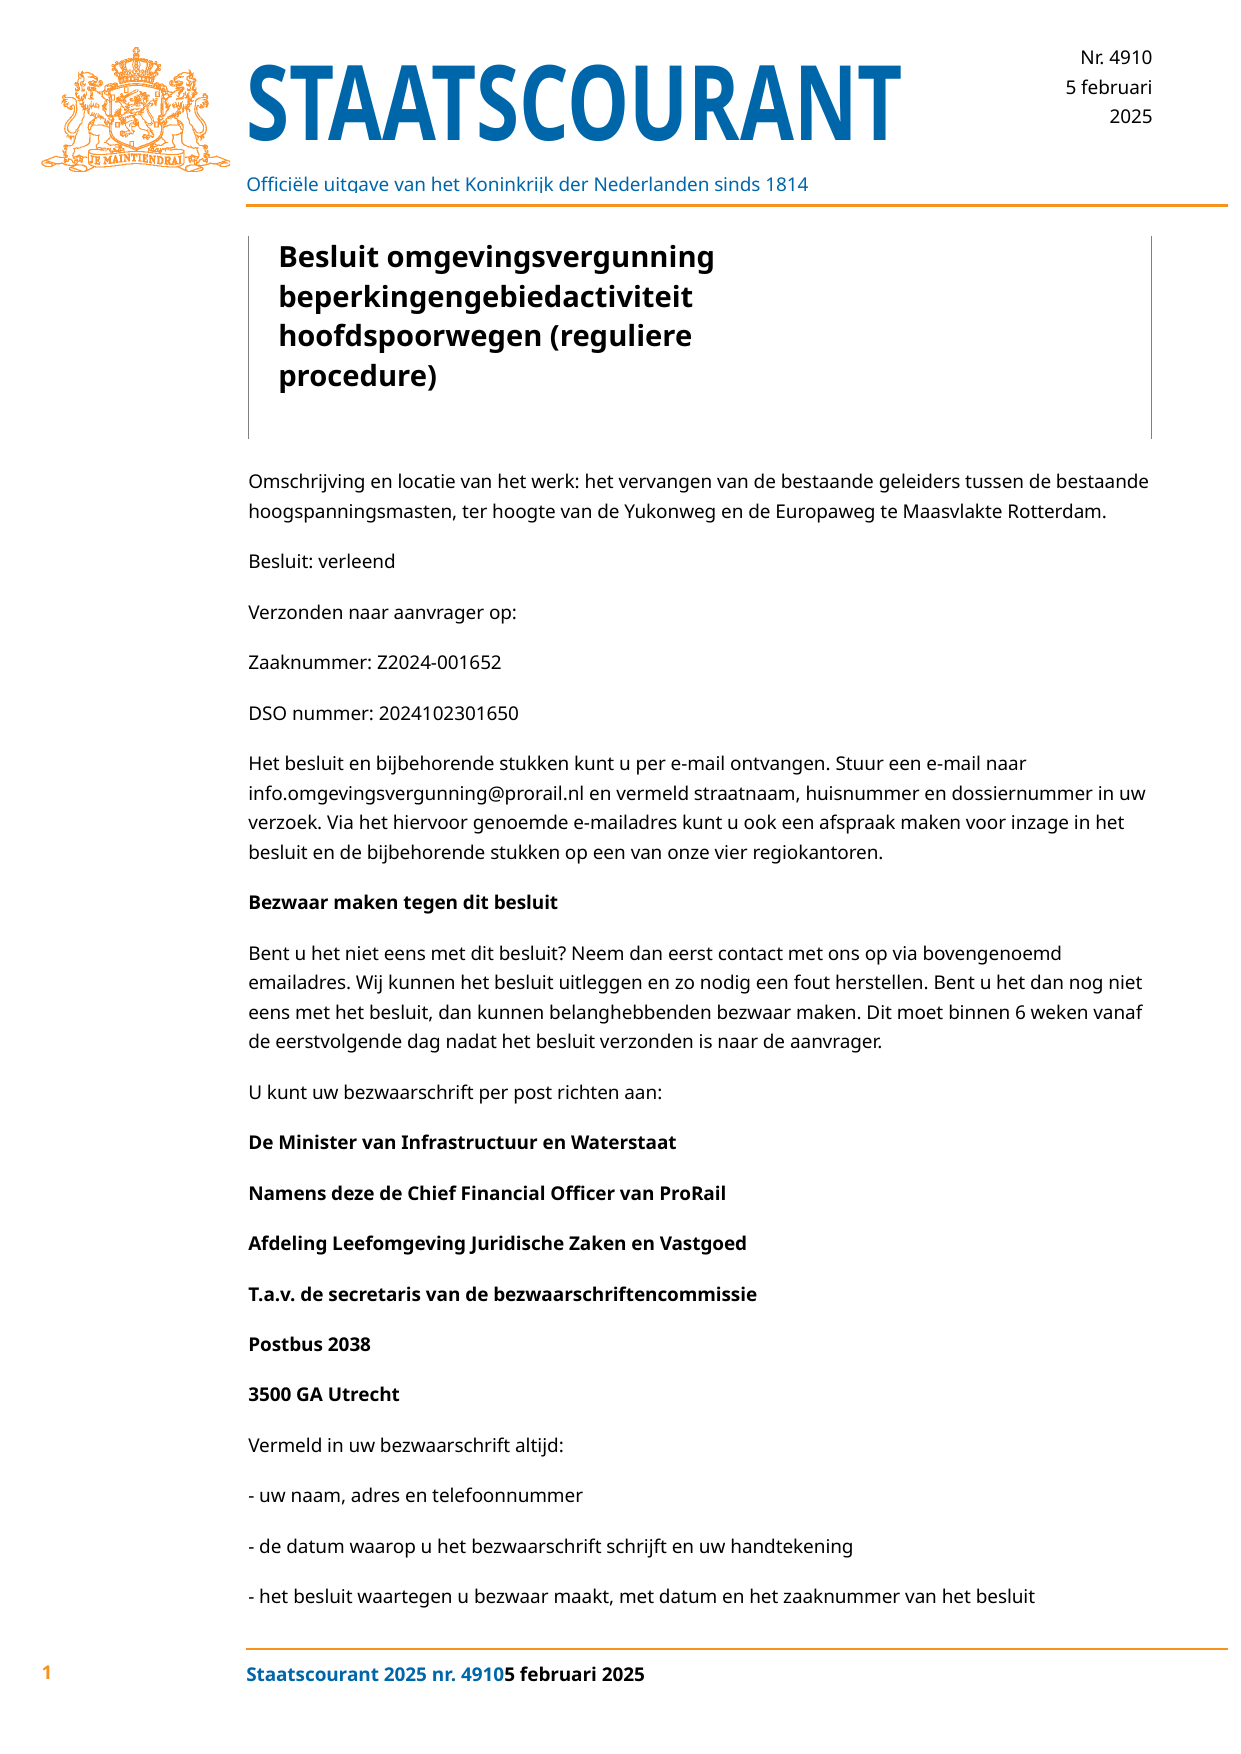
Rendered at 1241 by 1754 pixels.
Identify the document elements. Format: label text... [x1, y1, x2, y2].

text Namens deze de Chief Financial Officer van ProRail [248, 1180, 1152, 1206]
table_header [1090, 236, 1151, 413]
text 3500 GA Utrecht [248, 1382, 1152, 1407]
text - het besluit waartegen u bezwaar maakt, met datum en het zaaknummer van het besluit [248, 1583, 1152, 1609]
text Postbus 2038 [248, 1331, 1152, 1357]
text Omschrijving en locatie van het werk: het vervangen van de bestaande geleiders tussen de bestaande hoogspanningsmasten, ter hoogte van de Yukonweg en de Europaweg te Maasvlakte Rotterdam. [248, 469, 1152, 524]
text De Minister van Infrastructuur en Waterstaat [248, 1129, 1152, 1155]
text Besluit: verleend [248, 549, 1152, 574]
text - de datum waarop u het bezwaarschrift schrijft en uw handtekening [248, 1533, 1152, 1558]
text Verzonden naar aanvrager op: [248, 599, 1152, 625]
table_header [850, 414, 1151, 439]
picture [41, 47, 231, 172]
text Het besluit en bijbehorende stukken kunt u per e-mail ontvangen. Stuur een e-mail naar info.omgevingsvergunning@prorail.nl en vermeld straatnaam, huisnummer en dossiernummer in uw verzoek. Via het hiervoor genoemde e-mailadres kunt u ook een afspraak maken voor inzage in het besluit en de bijbehorende stukken op een van onze vier regiokantoren. [248, 750, 1152, 865]
table_header Besluit omgevingsvergunning beperkingengebiedactiviteit hoofdspoorwegen (reguliere procedure) [249, 236, 850, 439]
text Bent u het niet eens met dit besluit? Neem dan eerst contact met ons op via bovengenoemd emailadres. Wij kunnen het besluit uitleggen en zo nodig een fout herstellen. Bent u het dan nog niet eens met het besluit, dan kunnen belanghebbenden bezwaar maken. Dit moet binnen 6 weken vanaf de eerstvolgende dag nadat het besluit verzonden is naar de aanvrager. [248, 940, 1152, 1054]
text - uw naam, adres en telefoonnummer [248, 1482, 1152, 1508]
text U kunt uw bezwaarschrift per post richten aan: [248, 1079, 1152, 1105]
text Zaaknummer: Z2024-001652 [248, 649, 1152, 675]
picture [912, 236, 1090, 414]
text T.a.v. de secretaris van de bezwaarschriftencommissie [248, 1281, 1152, 1306]
text DSO nummer: 2024102301650 [248, 700, 1152, 726]
text Bezwaar maken tegen dit besluit [248, 889, 1152, 915]
text Afdeling Leefomgeving Juridische Zaken en Vastgoed [248, 1230, 1152, 1256]
text Vermeld in uw bezwaarschrift altijd: [248, 1432, 1152, 1458]
table_header [850, 236, 912, 413]
